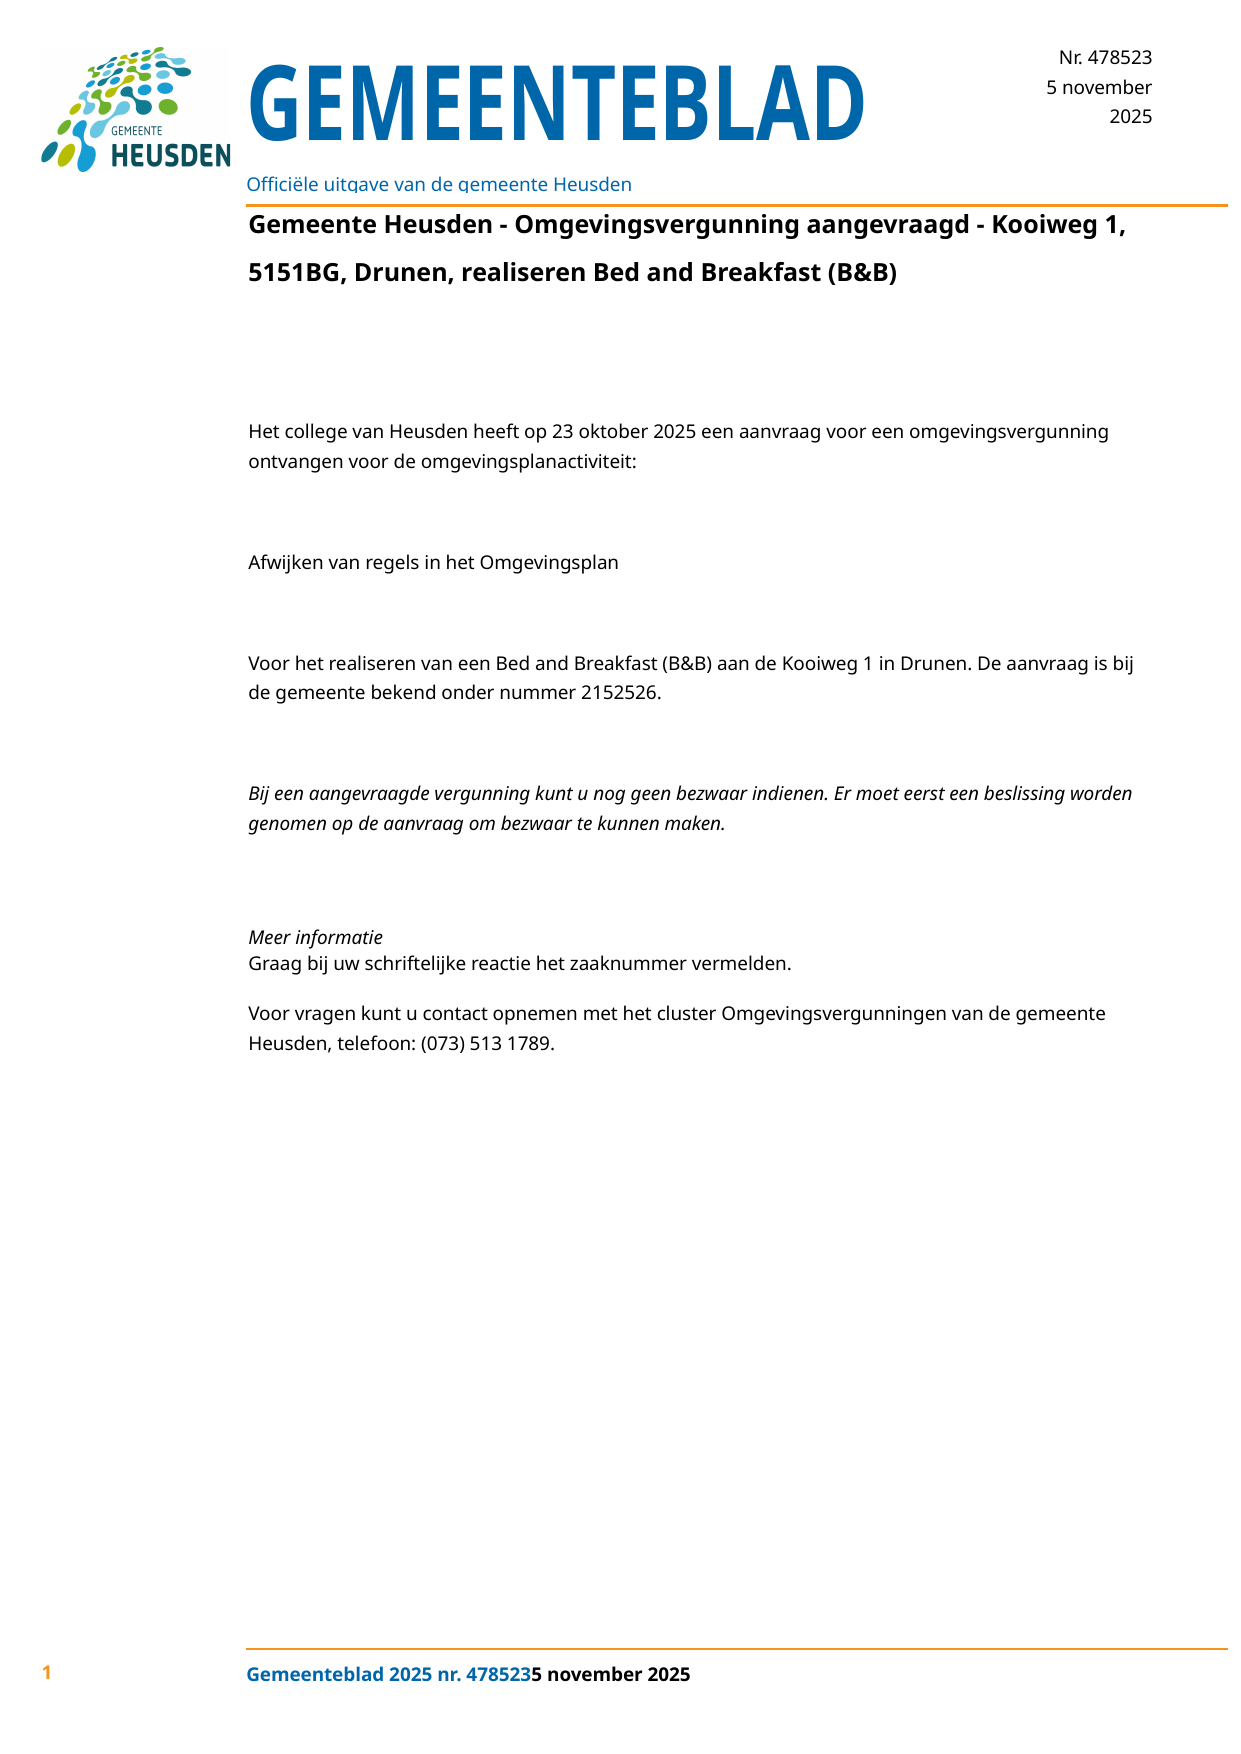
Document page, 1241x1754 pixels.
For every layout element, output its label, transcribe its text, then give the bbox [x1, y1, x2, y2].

text Afwijken van regels in het Omgevingsplan [248, 549, 1152, 575]
text Graag bij uw schriftelijke reactie het zaaknummer vermelden. [248, 950, 1152, 976]
text Voor het realiseren van een Bed and Breakfast (B&B) aan de Kooiweg 1 in Drunen. De aanvraag is bij de gemeente bekend onder nummer 2152526. [248, 650, 1152, 705]
text Bij een aangevraagde vergunning kunt u nog geen bezwaar indienen. Er moet eerst een beslissing worden genomen op de aanvraag om bezwaar te kunnen maken. [248, 780, 1152, 836]
text Voor vragen kunt u contact opnemen met het cluster Omgevingsvergunningen van de gemeente Heusden, telefoon: (073) 513 1789. [248, 1001, 1152, 1056]
text Gemeente Heusden - Omgevingsvergunning aangevraagd - Kooiweg 1, 5151BG, Drunen, realiseren Bed and Breakfast (B&B) [248, 207, 1152, 288]
text Meer informatie [248, 924, 1152, 950]
text Het college van Heusden heeft op 23 oktober 2025 een aanvraag voor een omgevingsvergunning ontvangen voor de omgevingsplanactiviteit: [248, 419, 1152, 474]
picture [41, 47, 231, 172]
